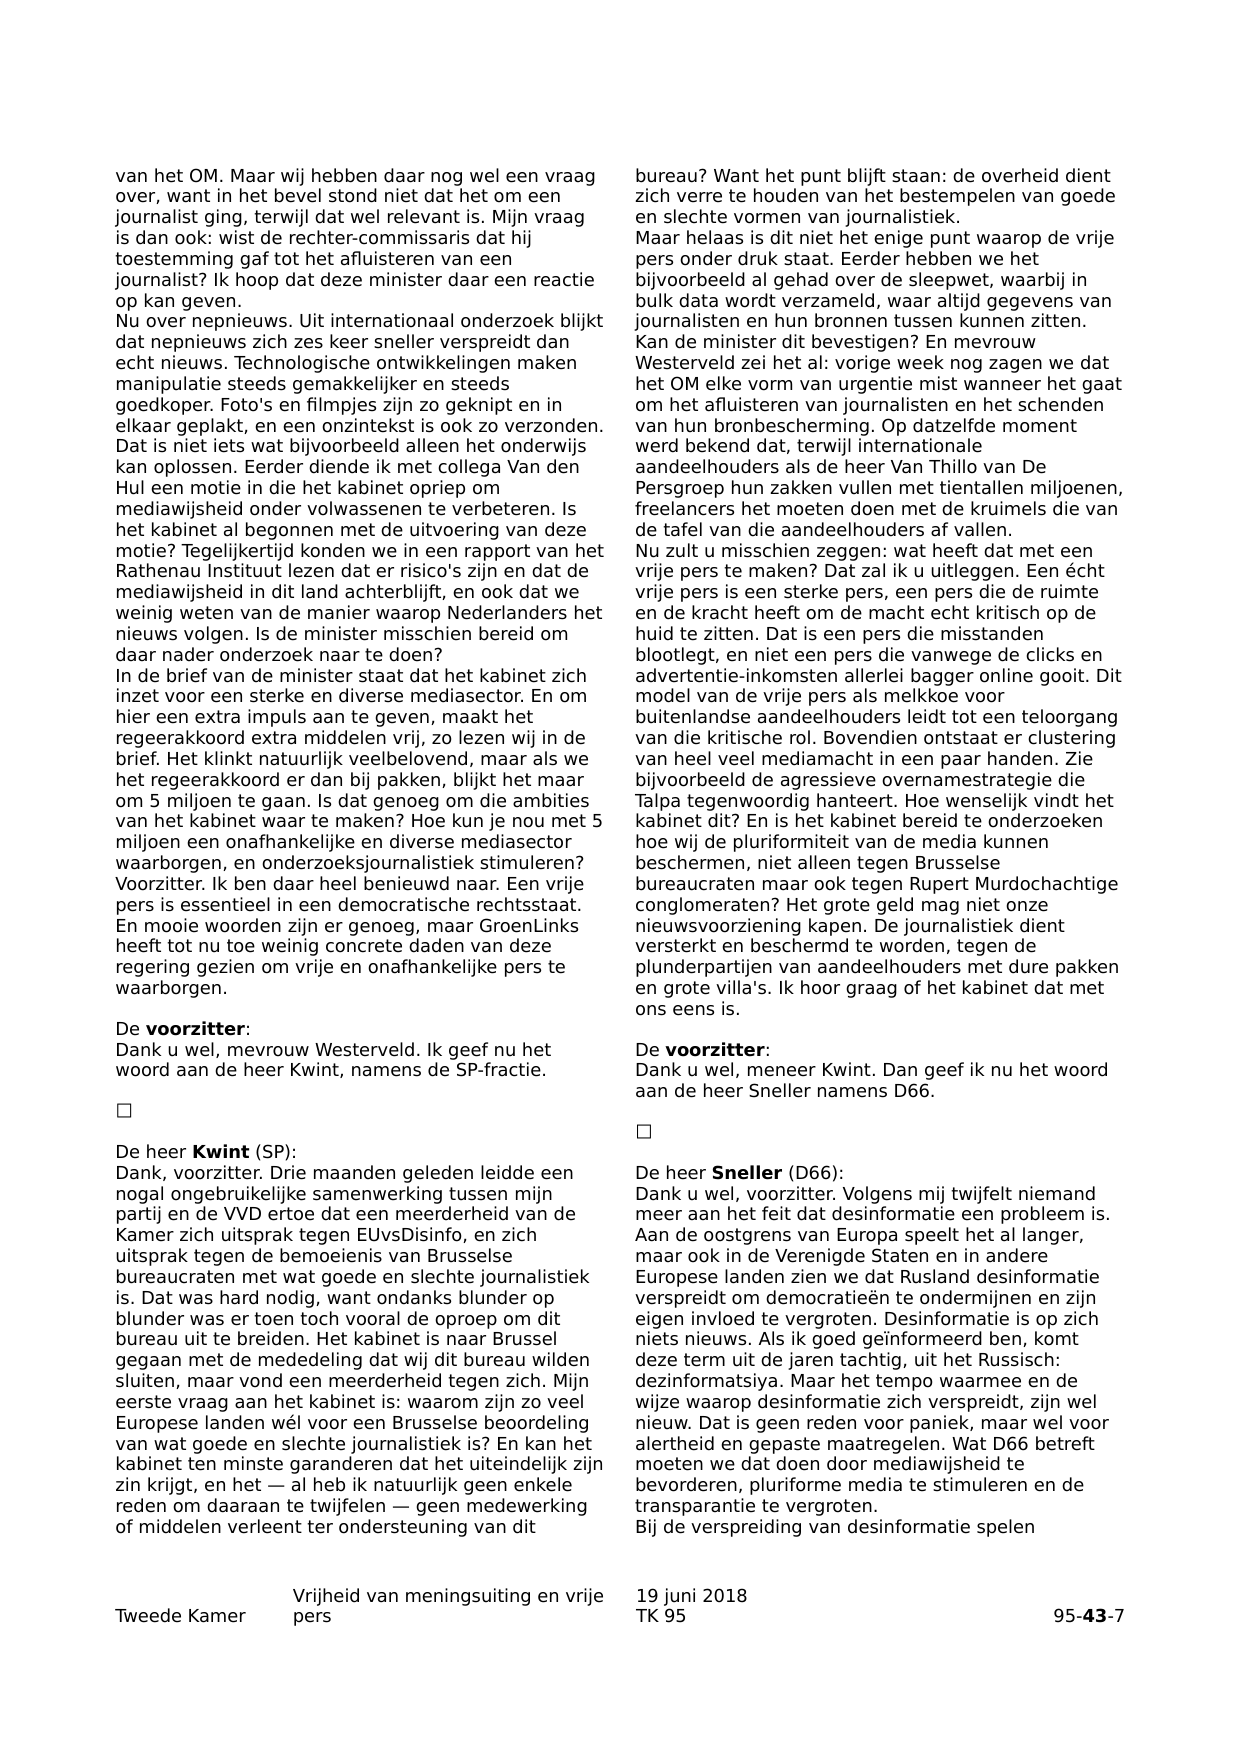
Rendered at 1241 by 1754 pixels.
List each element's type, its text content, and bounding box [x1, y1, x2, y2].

text De voorzitter: [635, 1039, 1125, 1060]
text Nu zult u misschien zeggen: wat heeft dat met een vrije pers te maken? Dat zal ik u uitleggen. Een écht vrije pers is een sterke pers, een pers die de ruimte en de kracht heeft om de macht echt kritisch op de huid te zitten. Dat is een pers die misstanden blootlegt, en niet een pers die vanwege de clicks en advertentie-inkomsten allerlei bagger online gooit. Dit model van de vrije pers als melkkoe voor buitenlandse aandeelhouders leidt tot een teloorgang van die kritische rol. Bovendien ontstaat er clustering van heel veel mediamacht in een paar handen. Zie bijvoorbeeld de agressieve overnamestrategie die Talpa tegenwoordig hanteert. Hoe wenselijk vindt het kabinet dit? En is het kabinet bereid te onderzoeken hoe wij de pluriformiteit van de media kunnen beschermen, niet alleen tegen Brusselse bureaucraten maar ook tegen Rupert Murdochachtige conglomeraten? Het grote geld mag niet onze nieuwsvoorziening kapen. De journalistiek dient versterkt en beschermd te worden, tegen de plunderpartijen van aandeelhouders met dure pakken en grote villa's. Ik hoor graag of het kabinet dat met ons eens is. [635, 540, 1125, 1019]
text Nu over nepnieuws. Uit internationaal onderzoek blijkt dat nepnieuws zich zes keer sneller verspreidt dan echt nieuws. Technologische ontwikkelingen maken manipulatie steeds gemakkelijker en steeds goedkoper. Foto's en filmpjes zijn zo geknipt en in elkaar geplakt, en een onzintekst is ook zo verzonden. Dat is niet iets wat bijvoorbeeld alleen het onderwijs kan oplossen. Eerder diende ik met collega Van den Hul een motie in die het kabinet opriep om mediawijsheid onder volwassenen te verbeteren. Is het kabinet al begonnen met de uitvoering van deze motie? Tegelijkertijd konden we in een rapport van het Rathenau Instituut lezen dat er risico's zijn en dat de mediawijsheid in dit land achterblijft, en ook dat we weinig weten van de manier waarop Nederlanders het nieuws volgen. Is de minister misschien bereid om daar nader onderzoek naar te doen? [115, 311, 605, 665]
text bureau? Want het punt blijft staan: de overheid dient zich verre te houden van het bestempelen van goede en slechte vormen van journalistiek. [635, 165, 1125, 228]
text Dank, voorzitter. Drie maanden geleden leidde een nogal ongebruikelijke samenwerking tussen mijn partij en de VVD ertoe dat een meerderheid van de Kamer zich uitsprak tegen EUvsDisinfo, en zich uitsprak tegen de bemoeienis van Brusselse bureaucraten met wat goede en slechte journalistiek is. Dat was hard nodig, want ondanks blunder op blunder was er toen toch vooral de oproep om dit bureau uit te breiden. Het kabinet is naar Brussel gegaan met de mededeling dat wij dit bureau wilden sluiten, maar vond een meerderheid tegen zich. Mijn eerste vraag aan het kabinet is: waarom zijn zo veel Europese landen wél voor een Brusselse beoordeling van wat goede en slechte journalistiek is? En kan het kabinet ten minste garanderen dat het uiteindelijk zijn zin krijgt, en het — al heb ik natuurlijk geen enkele reden om daaraan te twijfelen — geen medewerking of middelen verleent ter ondersteuning van dit [115, 1162, 605, 1537]
text Bij de verspreiding van desinformatie spelen [635, 1517, 1125, 1537]
text De heer Sneller (D66): [635, 1163, 1125, 1183]
text Dank u wel, meneer Kwint. Dan geef ik nu het woord aan de heer Sneller namens D66. [635, 1060, 1125, 1102]
text De heer Kwint (SP): [115, 1142, 605, 1162]
text van het OM. Maar wij hebben daar nog wel een vraag over, want in het bevel stond niet dat het om een journalist ging, terwijl dat wel relevant is. Mijn vraag is dan ook: wist de rechter-commissaris dat hij toestemming gaf tot het afluisteren van een journalist? Ik hoop dat deze minister daar een reactie op kan geven. [115, 165, 605, 311]
text Maar helaas is dit niet het enige punt waarop de vrije pers onder druk staat. Eerder hebben we het bijvoorbeeld al gehad over de sleepwet, waarbij in bulk data wordt verzameld, waar altijd gegevens van journalisten en hun bronnen tussen kunnen zitten. Kan de minister dit bevestigen? En mevrouw Westerveld zei het al: vorige week nog zagen we dat het OM elke vorm van urgentie mist wanneer het gaat om het afluisteren van journalisten en het schenden van hun bronbescherming. Op datzelfde moment werd bekend dat, terwijl internationale aandeelhouders als de heer Van Thillo van De Persgroep hun zakken vullen met tientallen miljoenen, freelancers het moeten doen met de kruimels die van de tafel van die aandeelhouders af vallen. [635, 228, 1125, 540]
text Dank u wel, mevrouw Westerveld. Ik geef nu het woord aan de heer Kwint, namens de SP-fractie. [115, 1039, 605, 1081]
text Voorzitter. Ik ben daar heel benieuwd naar. Een vrije pers is essentieel in een democratische rechtsstaat. En mooie woorden zijn er genoeg, maar GroenLinks heeft tot nu toe weinig concrete daden van deze regering gezien om vrije en onafhankelijke pers te waarborgen. [115, 874, 605, 999]
text De voorzitter: [115, 1019, 605, 1039]
text ⬜ [635, 1122, 1125, 1143]
text In de brief van de minister staat dat het kabinet zich inzet voor een sterke en diverse mediasector. En om hier een extra impuls aan te geven, maakt het regeerakkoord extra middelen vrij, zo lezen wij in de brief. Het klinkt natuurlijk veelbelovend, maar als we het regeerakkoord er dan bij pakken, blijkt het maar om 5 miljoen te gaan. Is dat genoeg om die ambities van het kabinet waar te maken? Hoe kun je nou met 5 miljoen een onafhankelijke en diverse mediasector waarborgen, en onderzoeksjournalistiek stimuleren? [115, 665, 605, 874]
text ⬜ [115, 1101, 605, 1122]
text Dank u wel, voorzitter. Volgens mij twijfelt niemand meer aan het feit dat desinformatie een probleem is. Aan de oostgrens van Europa speelt het al langer, maar ook in de Verenigde Staten en in andere Europese landen zien we dat Rusland desinformatie verspreidt om democratieën te ondermijnen en zijn eigen invloed te vergroten. Desinformatie is op zich niets nieuws. Als ik goed geïnformeerd ben, komt deze term uit de jaren tachtig, uit het Russisch: dezinformatsiya. Maar het tempo waarmee en de wijze waarop desinformatie zich verspreidt, zijn wel nieuw. Dat is geen reden voor paniek, maar wel voor alertheid en gepaste maatregelen. Wat D66 betreft moeten we dat doen door mediawijsheid te bevorderen, pluriforme media te stimuleren en de transparantie te vergroten. [635, 1183, 1125, 1517]
